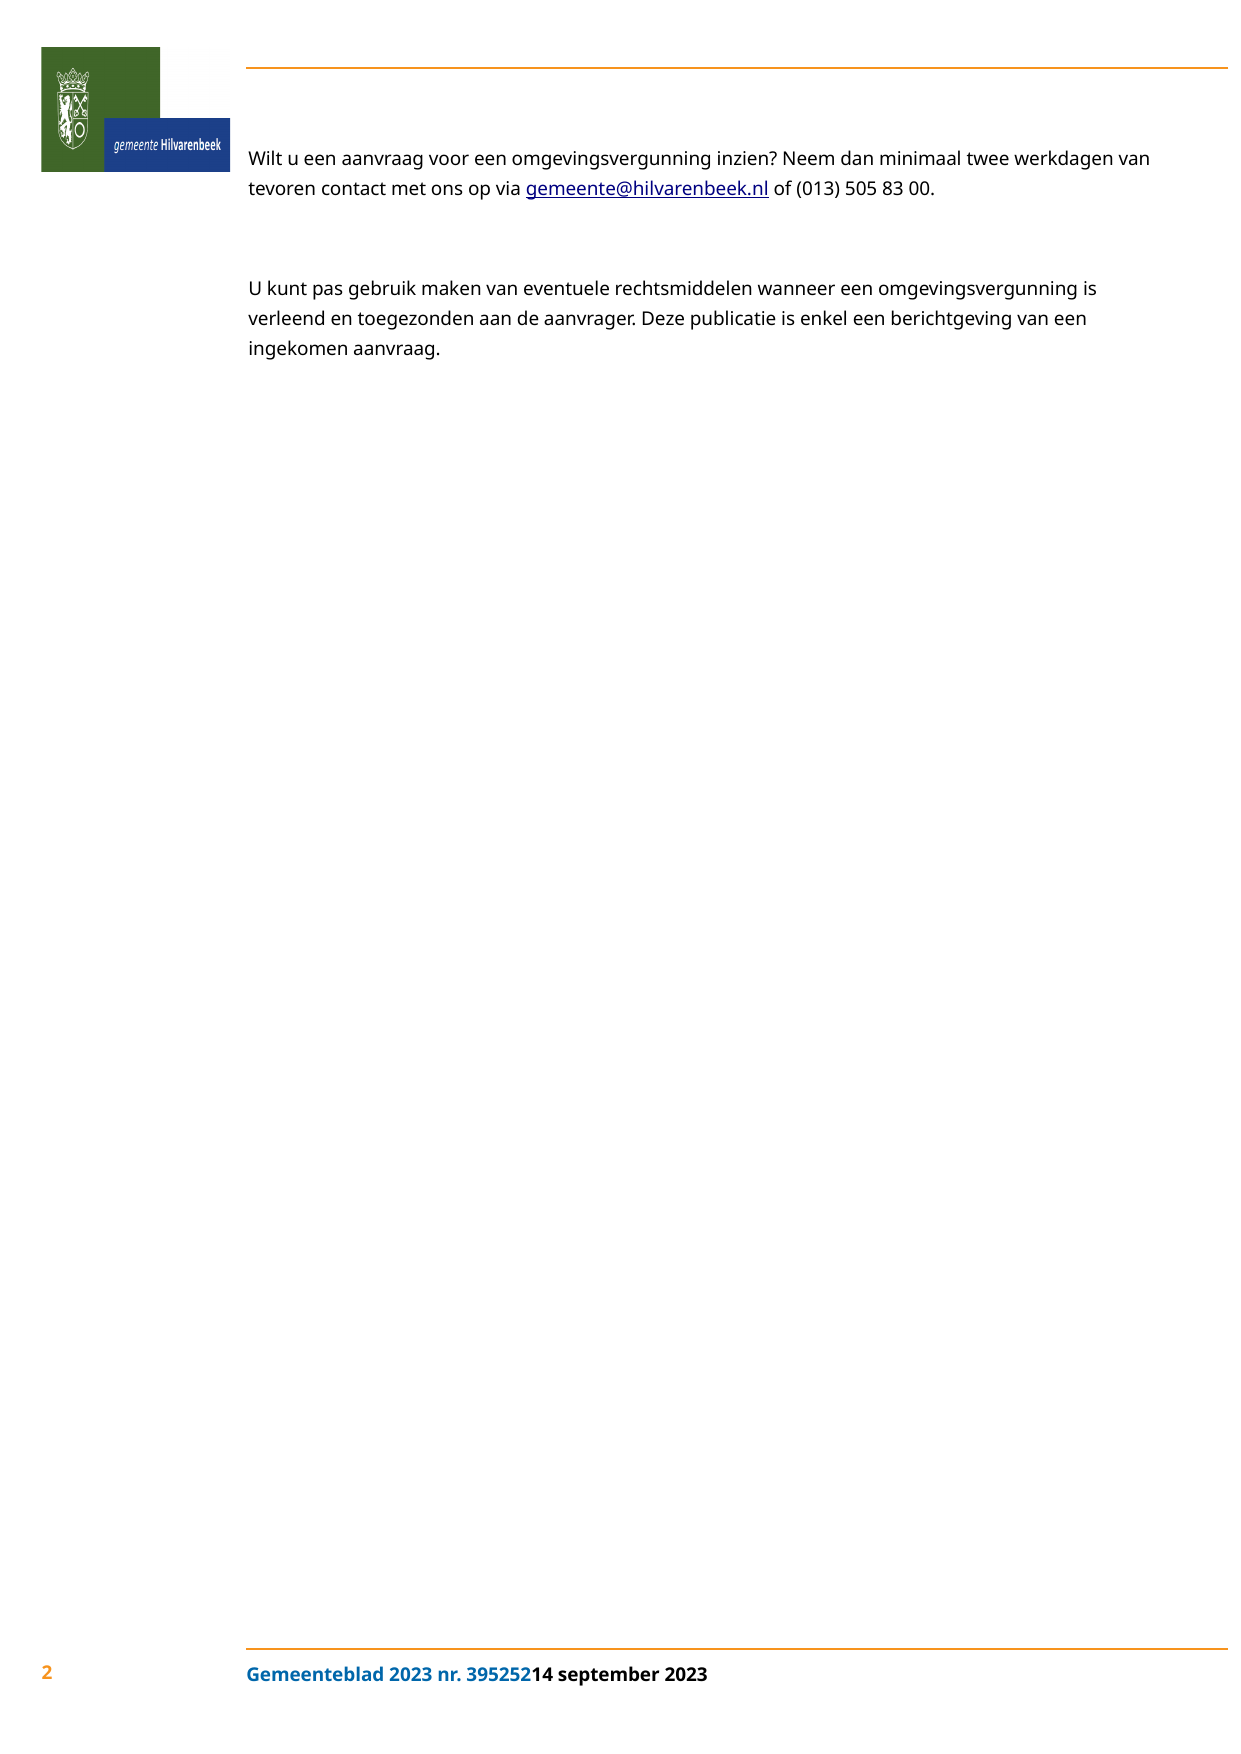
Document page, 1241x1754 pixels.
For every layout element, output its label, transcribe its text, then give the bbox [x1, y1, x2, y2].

text Wilt u een aanvraag voor een omgevingsvergunning inzien? Neem dan minimaal twee werkdagen van tevoren contact met ons op via gemeente@hilvarenbeek.nl of (013) 505 83 00. [248, 145, 1152, 201]
text U kunt pas gebruik maken van eventuele rechtsmiddelen wanneer een omgevingsvergunning is verleend en toegezonden aan de aanvrager. Deze publicatie is enkel een berichtgeving van een ingekomen aanvraag. [248, 276, 1152, 361]
picture [41, 47, 231, 172]
